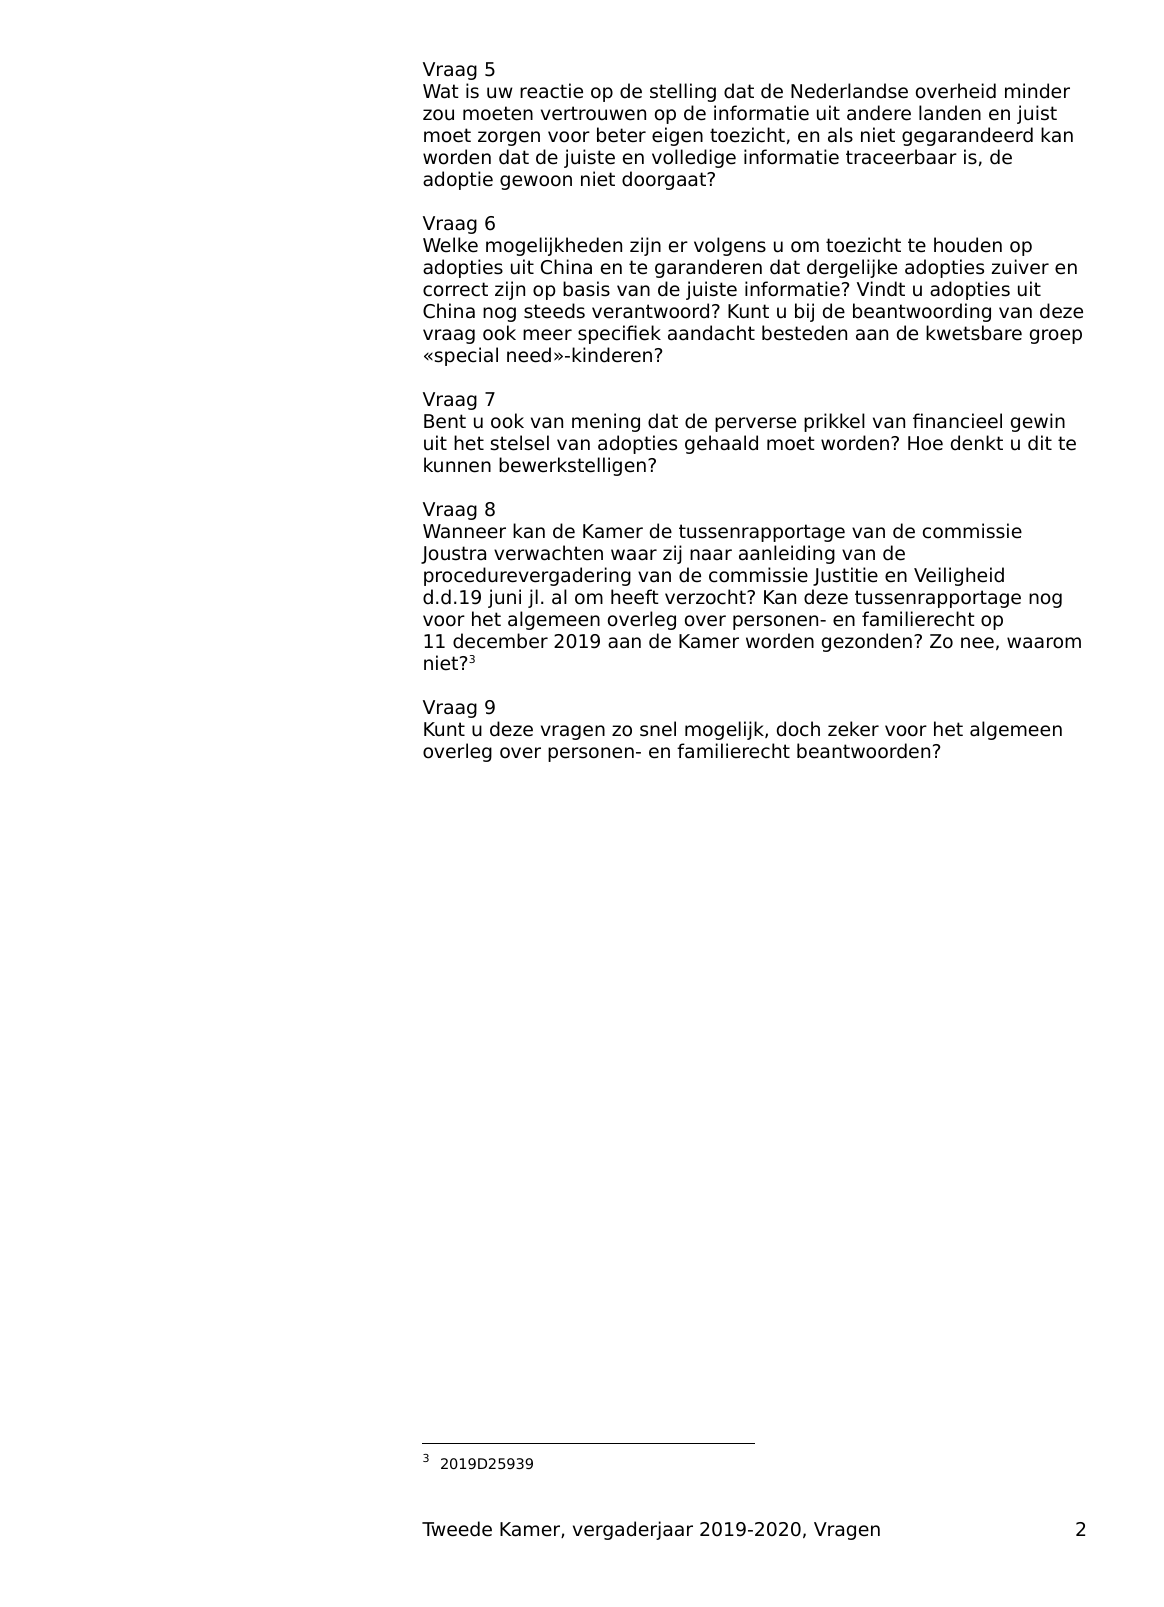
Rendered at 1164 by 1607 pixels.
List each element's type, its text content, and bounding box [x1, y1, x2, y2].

text Wanneer kan de Kamer de tussenrapportage van de commissie Joustra verwachten waar zij naar aanleiding van de procedurevergadering van de commissie Justitie en Veiligheid d.d.19 juni jl. al om heeft verzocht? Kan deze tussenrapportage nog voor het algemeen overleg over personen- en familierecht op 11 december 2019 aan de Kamer worden gezonden? Zo nee, waarom niet? [422, 521, 1087, 675]
text Bent u ook van mening dat de perverse prikkel van financieel gewin uit het stelsel van adopties gehaald moet worden? Hoe denkt u dit te kunnen bewerkstelligen? [422, 411, 1087, 477]
text 2019D25939 [422, 1452, 1087, 1474]
text Vraag 5 [422, 59, 1087, 81]
text Vraag 7 [422, 389, 1087, 411]
text Vraag 9 [422, 697, 1087, 719]
text Welke mogelijkheden zijn er volgens u om toezicht te houden op adopties uit China en te garanderen dat dergelijke adopties zuiver en correct zijn op basis van de juiste informatie? Vindt u adopties uit China nog steeds verantwoord? Kunt u bij de beantwoording van deze vraag ook meer specifiek aandacht besteden aan de kwetsbare groep «special need»-kinderen? [422, 235, 1087, 367]
text Vraag 8 [422, 499, 1087, 521]
text Wat is uw reactie op de stelling dat de Nederlandse overheid minder zou moeten vertrouwen op de informatie uit andere landen en juist moet zorgen voor beter eigen toezicht, en als niet gegarandeerd kan worden dat de juiste en volledige informatie traceerbaar is, de adoptie gewoon niet doorgaat? [422, 81, 1087, 191]
text Kunt u deze vragen zo snel mogelijk, doch zeker voor het algemeen overleg over personen- en familierecht beantwoorden? [422, 719, 1087, 763]
text Vraag 6 [422, 213, 1087, 235]
